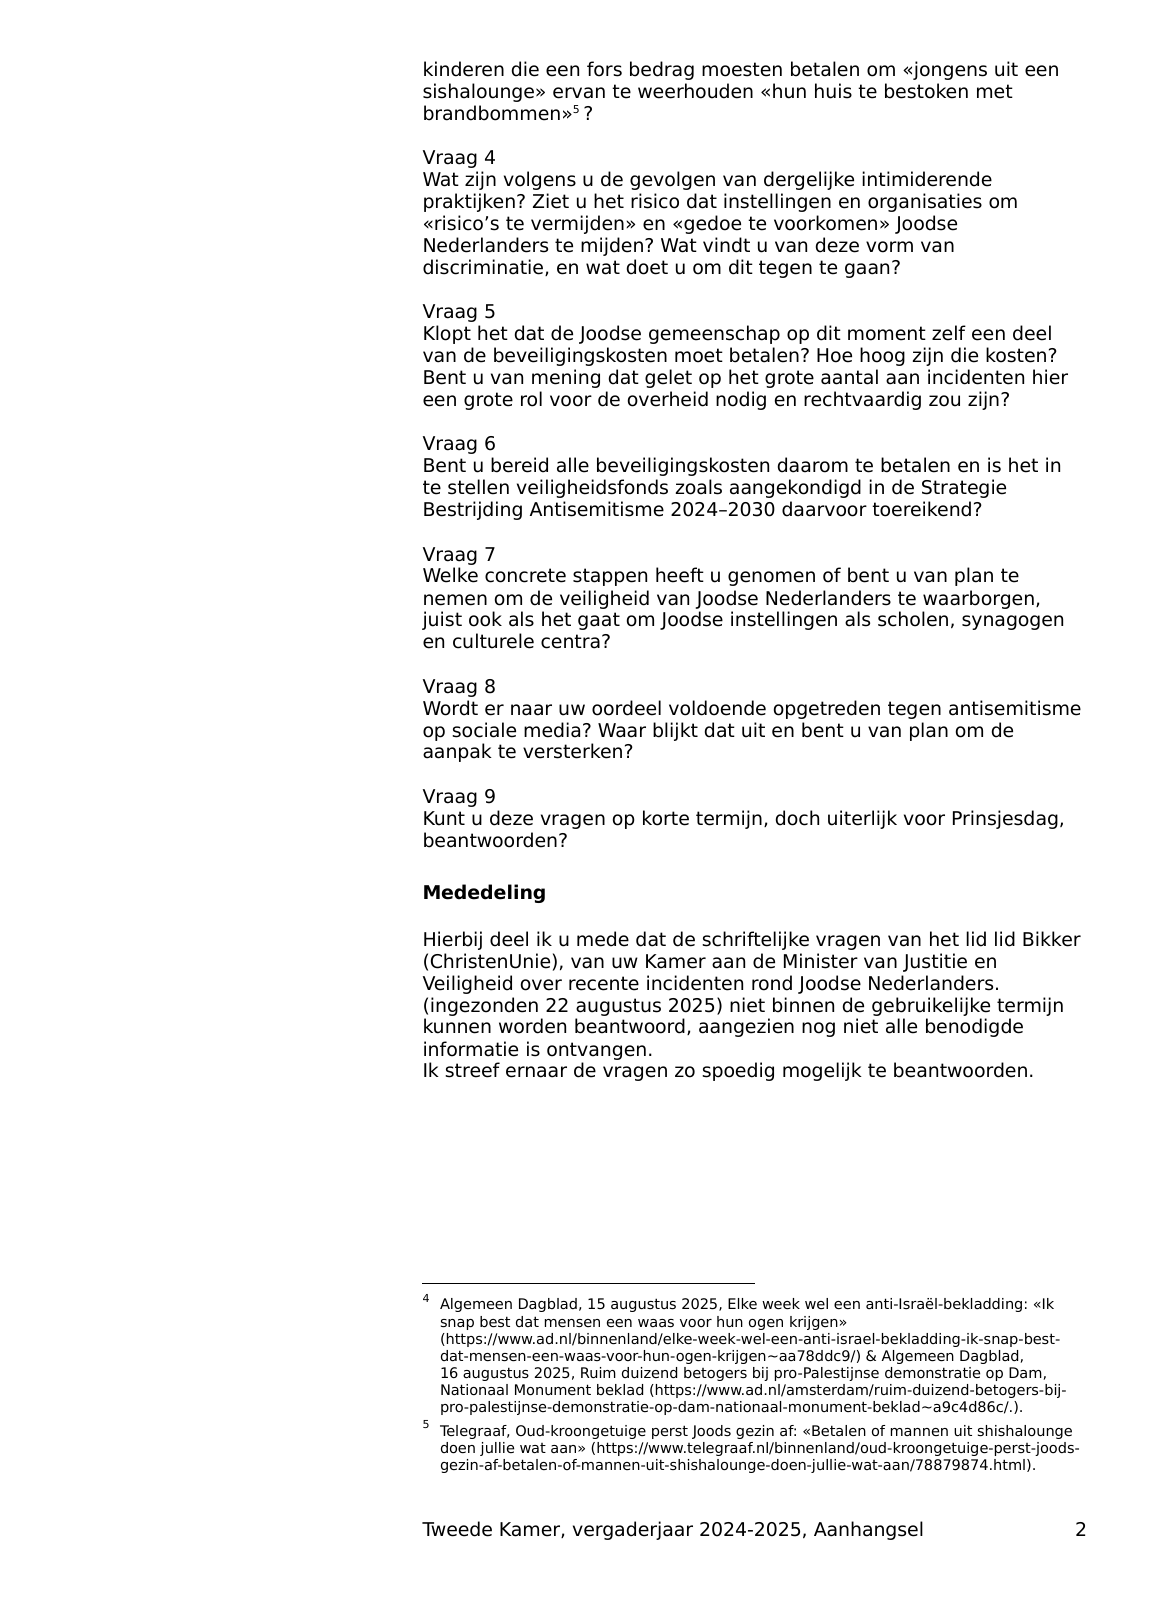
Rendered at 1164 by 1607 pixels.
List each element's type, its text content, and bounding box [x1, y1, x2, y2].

text Klopt het dat de Joodse gemeenschap op dit moment zelf een deel van de beveiligingskosten moet betalen? Hoe hoog zijn die kosten? Bent u van mening dat gelet op het grote aantal aan incidenten hier een grote rol voor de overheid nodig en rechtvaardig zou zijn? [422, 323, 1087, 411]
text kinderen die een fors bedrag moesten betalen om «jongens uit een sishalounge» ervan te weerhouden «hun huis te bestoken met brandbommen»? [422, 59, 1087, 125]
text Telegraaf, Oud-kroongetuige perst Joods gezin af: «Betalen of mannen uit shishalounge doen jullie wat aan» (https://www.telegraaf.nl/binnenland/oud-kroongetuige-perst-joods-gezin-af-betalen-of-mannen-uit-shishalounge-doen-jullie-wat-aan/78879874.html). [422, 1418, 1087, 1474]
text Hierbij deel ik u mede dat de schriftelijke vragen van het lid lid Bikker (ChristenUnie), van uw Kamer aan de Minister van Justitie en Veiligheid over recente incidenten rond Joodse Nederlanders. (ingezonden 22 augustus 2025) niet binnen de gebruikelijke termijn kunnen worden beantwoord, aangezien nog niet alle benodigde informatie is ontvangen. [422, 928, 1087, 1060]
text Vraag 9 [422, 786, 1087, 808]
text Vraag 8 [422, 676, 1087, 697]
text Wat zijn volgens u de gevolgen van dergelijke intimiderende praktijken? Ziet u het risico dat instellingen en organisaties om «risico’s te vermijden» en «gedoe te voorkomen» Joodse Nederlanders te mijden? Wat vindt u van deze vorm van discriminatie, en wat doet u om dit tegen te gaan? [422, 169, 1087, 279]
text Ik streef ernaar de vragen zo spoedig mogelijk te beantwoorden. [422, 1060, 1087, 1082]
text Vraag 7 [422, 543, 1087, 565]
subtitle Mededeling [422, 882, 1087, 903]
text Vraag 4 [422, 147, 1087, 169]
text Welke concrete stappen heeft u genomen of bent u van plan te nemen om de veiligheid van Joodse Nederlanders te waarborgen, juist ook als het gaat om Joodse instellingen als scholen, synagogen en culturele centra? [422, 565, 1087, 653]
text Vraag 6 [422, 433, 1087, 455]
text Algemeen Dagblad, 15 augustus 2025, Elke week wel een anti-Israël-bekladding: «Ik snap best dat mensen een waas voor hun ogen krijgen» (https://www.ad.nl/binnenland/elke-week-wel-een-anti-israel-bekladding-ik-snap-best-dat-mensen-een-waas-voor-hun-ogen-krijgen~aa78ddc9/) & Algemeen Dagblad, 16 augustus 2025, Ruim duizend betogers bij pro-Palestijnse demonstratie op Dam, Nationaal Monument beklad (https://www.ad.nl/amsterdam/ruim-duizend-betogers-bij-pro-palestijnse-demonstratie-op-dam-nationaal-monument-beklad~a9c4d86c/.). [422, 1292, 1087, 1416]
text Vraag 5 [422, 301, 1087, 323]
text Kunt u deze vragen op korte termijn, doch uiterlijk voor Prinsjesdag, beantwoorden? [422, 808, 1087, 852]
text Wordt er naar uw oordeel voldoende opgetreden tegen antisemitisme op sociale media? Waar blijkt dat uit en bent u van plan om de aanpak te versterken? [422, 697, 1087, 763]
text Bent u bereid alle beveiligingskosten daarom te betalen en is het in te stellen veiligheidsfonds zoals aangekondigd in de Strategie Bestrijding Antisemitisme 2024–2030 daarvoor toereikend? [422, 455, 1087, 521]
